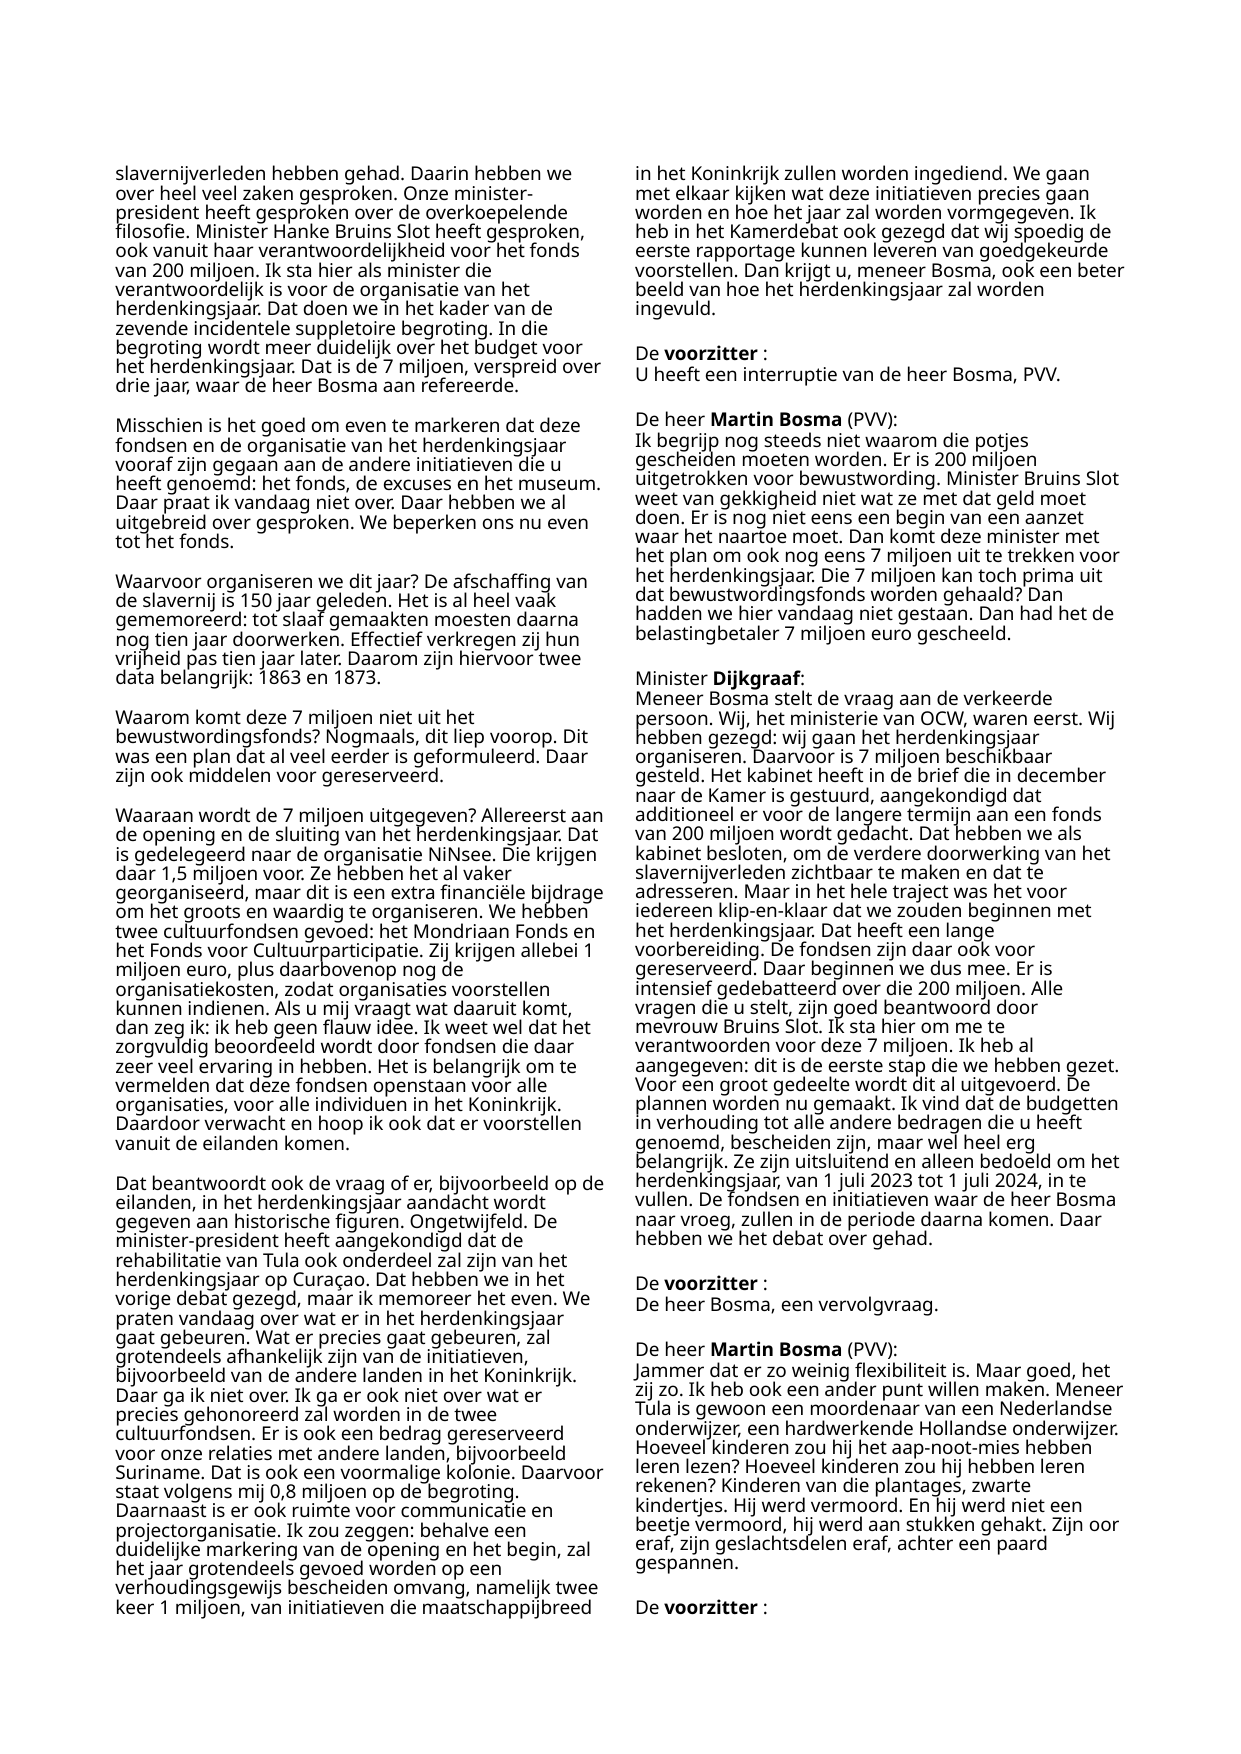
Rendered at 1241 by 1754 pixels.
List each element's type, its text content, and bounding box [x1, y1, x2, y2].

text De voorzitter : [635, 1270, 1125, 1296]
text in het Koninkrijk zullen worden ingediend. We gaan met elkaar kijken wat deze initiatieven precies gaan worden en hoe het jaar zal worden vormgegeven. Ik heb in het Kamerdebat ook gezegd dat wij spoedig de eerste rapportage kunnen leveren van goedgekeurde voorstellen. Dan krijgt u, meneer Bosma, ook een beter beeld van hoe het herdenkingsjaar zal worden ingevuld. [635, 165, 1125, 319]
text De heer Martin Bosma (PVV): [635, 406, 1125, 432]
text Misschien is het goed om even te markeren dat deze fondsen en de organisatie van het herdenkingsjaar vooraf zijn gegaan aan de andere initiatieven die u heeft genoemd: het fonds, de excuses en het museum. Daar praat ik vandaag niet over. Daar hebben we al uitgebreid over gesproken. We beperken ons nu even tot het fonds. [115, 417, 605, 552]
text De voorzitter : [635, 340, 1125, 366]
text De heer Martin Bosma (PVV): [635, 1336, 1125, 1362]
text De voorzitter : [635, 1594, 1125, 1620]
text Dat beantwoordt ook de vraag of er, bijvoorbeeld op de eilanden, in het herdenkingsjaar aandacht wordt gegeven aan historische figuren. Ongetwijfeld. De minister-president heeft aangekondigd dat de rehabilitatie van Tula ook onderdeel zal zijn van het herdenkingsjaar op Curaçao. Dat hebben we in het vorige debat gezegd, maar ik memoreer het even. We praten vandaag over wat er in het herdenkingsjaar gaat gebeuren. Wat er precies gaat gebeuren, zal grotendeels afhankelijk zijn van de initiatieven, bijvoorbeeld van de andere landen in het Koninkrijk. Daar ga ik niet over. Ik ga er ook niet over wat er precies gehonoreerd zal worden in de twee cultuurfondsen. Er is ook een bedrag gereserveerd voor onze relaties met andere landen, bijvoorbeeld Suriname. Dat is ook een voormalige kolonie. Daarvoor staat volgens mij 0,8 miljoen op de begroting. Daarnaast is er ook ruimte voor communicatie en projectorganisatie. Ik zou zeggen: behalve een duidelijke markering van de opening en het begin, zal het jaar grotendeels gevoed worden op een verhoudingsgewijs bescheiden omvang, namelijk twee keer 1 miljoen, van initiatieven die maatschappijbreed [115, 1175, 605, 1618]
text Minister Dijkgraaf: [635, 665, 1125, 690]
text Meneer Bosma stelt de vraag aan de verkeerde persoon. Wij, het ministerie van OCW, waren eerst. Wij hebben gezegd: wij gaan het herdenkingsjaar organiseren. Daarvoor is 7 miljoen beschikbaar gesteld. Het kabinet heeft in de brief die in december naar de Kamer is gestuurd, aangekondigd dat additioneel er voor de langere termijn aan een fonds van 200 miljoen wordt gedacht. Dat hebben we als kabinet besloten, om de verdere doorwerking van het slavernijverleden zichtbaar te maken en dat te adresseren. Maar in het hele traject was het voor iedereen klip-en-klaar dat we zouden beginnen met het herdenkingsjaar. Dat heeft een lange voorbereiding. De fondsen zijn daar ook voor gereserveerd. Daar beginnen we dus mee. Er is intensief gedebatteerd over die 200 miljoen. Alle vragen die u stelt, zijn goed beantwoord door mevrouw Bruins Slot. Ik sta hier om me te verantwoorden voor deze 7 miljoen. Ik heb al aangegeven: dit is de eerste stap die we hebben gezet. Voor een groot gedeelte wordt dit al uitgevoerd. De plannen worden nu gemaakt. Ik vind dat de budgetten in verhouding tot alle andere bedragen die u heeft genoemd, bescheiden zijn, maar wel heel erg belangrijk. Ze zijn uitsluitend en alleen bedoeld om het herdenkingsjaar, van 1 juli 2023 tot 1 juli 2024, in te vullen. De fondsen en initiatieven waar de heer Bosma naar vroeg, zullen in de periode daarna komen. Daar hebben we het debat over gehad. [635, 690, 1125, 1249]
text Waarvoor organiseren we dit jaar? De afschaffing van de slavernij is 150 jaar geleden. Het is al heel vaak gememoreerd: tot slaaf gemaakten moesten daarna nog tien jaar doorwerken. Effectief verkregen zij hun vrijheid pas tien jaar later. Daarom zijn hiervoor twee data belangrijk: 1863 en 1873. [115, 573, 605, 688]
text Ik begrijp nog steeds niet waarom die potjes gescheiden moeten worden. Er is 200 miljoen uitgetrokken voor bewustwording. Minister Bruins Slot weet van gekkigheid niet wat ze met dat geld moet doen. Er is nog niet eens een begin van een aanzet waar het naartoe moet. Dan komt deze minister met het plan om ook nog eens 7 miljoen uit te trekken voor het herdenkingsjaar. Die 7 miljoen kan toch prima uit dat bewustwordingsfonds worden gehaald? Dan hadden we hier vandaag niet gestaan. Dan had het de belastingbetaler 7 miljoen euro gescheeld. [635, 432, 1125, 644]
text Jammer dat er zo weinig flexibiliteit is. Maar goed, het zij zo. Ik heb ook een ander punt willen maken. Meneer Tula is gewoon een moordenaar van een Nederlandse onderwijzer, een hardwerkende Hollandse onderwijzer. Hoeveel kinderen zou hij het aap-noot-mies hebben leren lezen? Hoeveel kinderen zou hij hebben leren rekenen? Kinderen van die plantages, zwarte kindertjes. Hij werd vermoord. En hij werd niet een beetje vermoord, hij werd aan stukken gehakt. Zijn oor eraf, zijn geslachtsdelen eraf, achter een paard gespannen. [635, 1362, 1125, 1574]
text slavernijverleden hebben gehad. Daarin hebben we over heel veel zaken gesproken. Onze minister-president heeft gesproken over de overkoepelende filosofie. Minister Hanke Bruins Slot heeft gesproken, ook vanuit haar verantwoordelijkheid voor het fonds van 200 miljoen. Ik sta hier als minister die verantwoordelijk is voor de organisatie van het herdenkingsjaar. Dat doen we in het kader van de zevende incidentele suppletoire begroting. In die begroting wordt meer duidelijk over het budget voor het herdenkingsjaar. Dat is de 7 miljoen, verspreid over drie jaar, waar de heer Bosma aan refereerde. [115, 165, 605, 397]
text U heeft een interruptie van de heer Bosma, PVV. [635, 366, 1125, 385]
text Waaraan wordt de 7 miljoen uitgegeven? Allereerst aan de opening en de sluiting van het herdenkingsjaar. Dat is gedelegeerd naar de organisatie NiNsee. Die krijgen daar 1,5 miljoen voor. Ze hebben het al vaker georganiseerd, maar dit is een extra financiële bijdrage om het groots en waardig te organiseren. We hebben twee cultuurfondsen gevoed: het Mondriaan Fonds en het Fonds voor Cultuurparticipatie. Zij krijgen allebei 1 miljoen euro, plus daarbovenop nog de organisatiekosten, zodat organisaties voorstellen kunnen indienen. Als u mij vraagt wat daaruit komt, dan zeg ik: ik heb geen flauw idee. Ik weet wel dat het zorgvuldig beoordeeld wordt door fondsen die daar zeer veel ervaring in hebben. Het is belangrijk om te vermelden dat deze fondsen openstaan voor alle organisaties, voor alle individuen in het Koninkrijk. Daardoor verwacht en hoop ik ook dat er voorstellen vanuit de eilanden komen. [115, 807, 605, 1154]
text Waarom komt deze 7 miljoen niet uit het bewustwordingsfonds? Nogmaals, dit liep voorop. Dit was een plan dat al veel eerder is geformuleerd. Daar zijn ook middelen voor gereserveerd. [115, 709, 605, 786]
text De heer Bosma, een vervolgvraag. [635, 1296, 1125, 1315]
